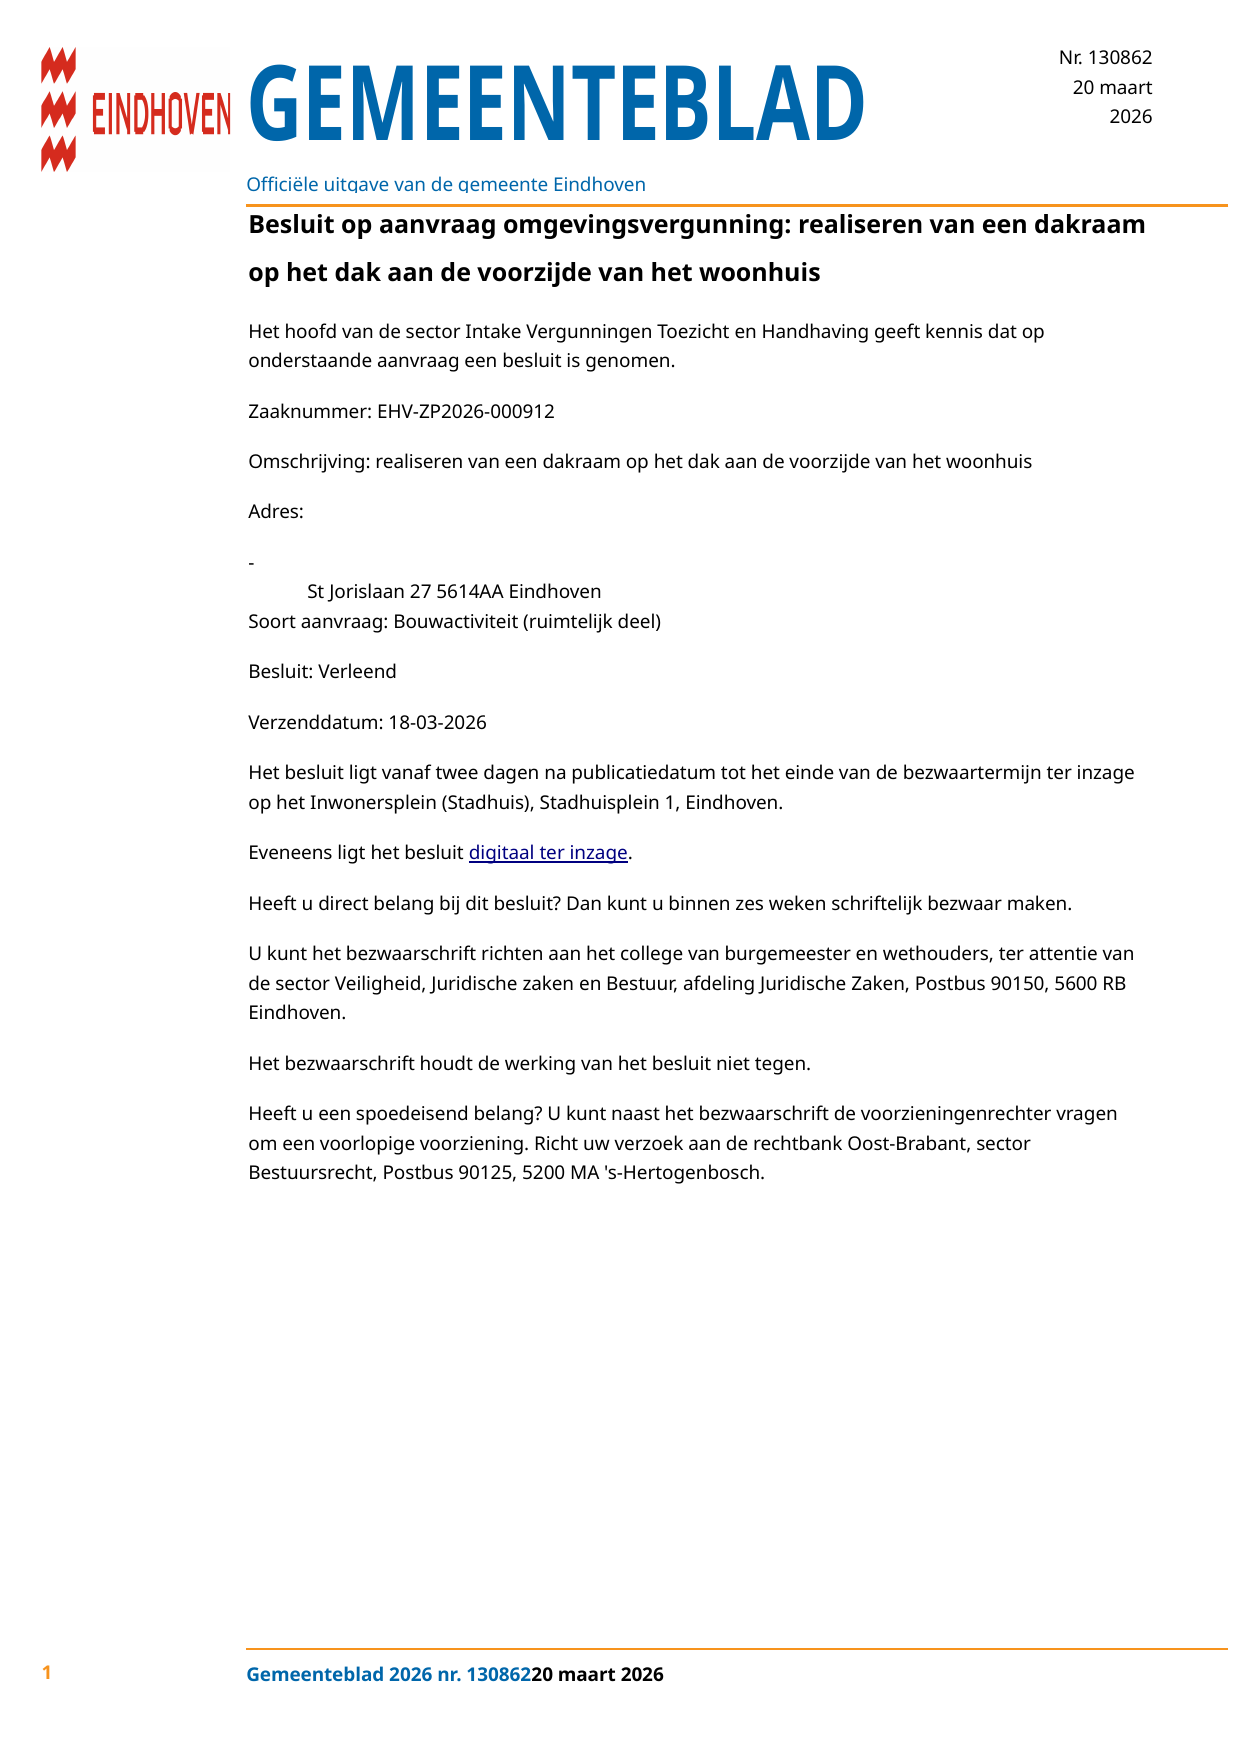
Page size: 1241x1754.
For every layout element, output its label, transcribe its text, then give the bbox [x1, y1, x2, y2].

text Eveneens ligt het besluit digitaal ter inzage. [248, 839, 1152, 865]
text Het bezwaarschrift houdt de werking van het besluit niet tegen. [248, 1050, 1152, 1076]
text Verzenddatum: 18-03-2026 [248, 709, 1152, 735]
text Besluit: Verleend [248, 659, 1152, 684]
text Het besluit ligt vanaf twee dagen na publicatiedatum tot het einde van de bezwaartermijn ter inzage op het Inwonersplein (Stadhuis), Stadhuisplein 1, Eindhoven. [248, 759, 1152, 815]
text Heeft u direct belang bij dit besluit? Dan kunt u binnen zes weken schriftelijk bezwaar maken. [248, 890, 1152, 916]
text Zaaknummer: EHV-ZP2026-000912 [248, 398, 1152, 424]
list St Jorislaan 27 5614AA Eindhoven [248, 579, 1152, 604]
text Heeft u een spoedeisend belang? U kunt naast het bezwaarschrift de voorzieningenrechter vragen om een voorlopige voorziening. Richt uw verzoek aan de rechtbank Oost-Brabant, sector Bestuursrecht, Postbus 90125, 5200 MA 's-Hertogenbosch. [248, 1100, 1152, 1185]
text Adres: [248, 499, 1152, 524]
text U kunt het bezwaarschrift richten aan het college van burgemeester en wethouders, ter attentie van de sector Veiligheid, Juridische zaken en Bestuur, afdeling Juridische Zaken, Postbus 90150, 5600 RB Eindhoven. [248, 940, 1152, 1025]
picture [41, 47, 231, 172]
text Soort aanvraag: Bouwactiviteit (ruimtelijk deel) [248, 608, 1152, 634]
text Het hoofd van de sector Intake Vergunningen Toezicht en Handhaving geeft kennis dat op onderstaande aanvraag een besluit is genomen. [248, 318, 1152, 373]
text Omschrijving: realiseren van een dakraam op het dak aan de voorzijde van het woonhuis [248, 448, 1152, 474]
text Besluit op aanvraag omgevingsvergunning: realiseren van een dakraam op het dak aan de voorzijde van het woonhuis [248, 207, 1152, 288]
